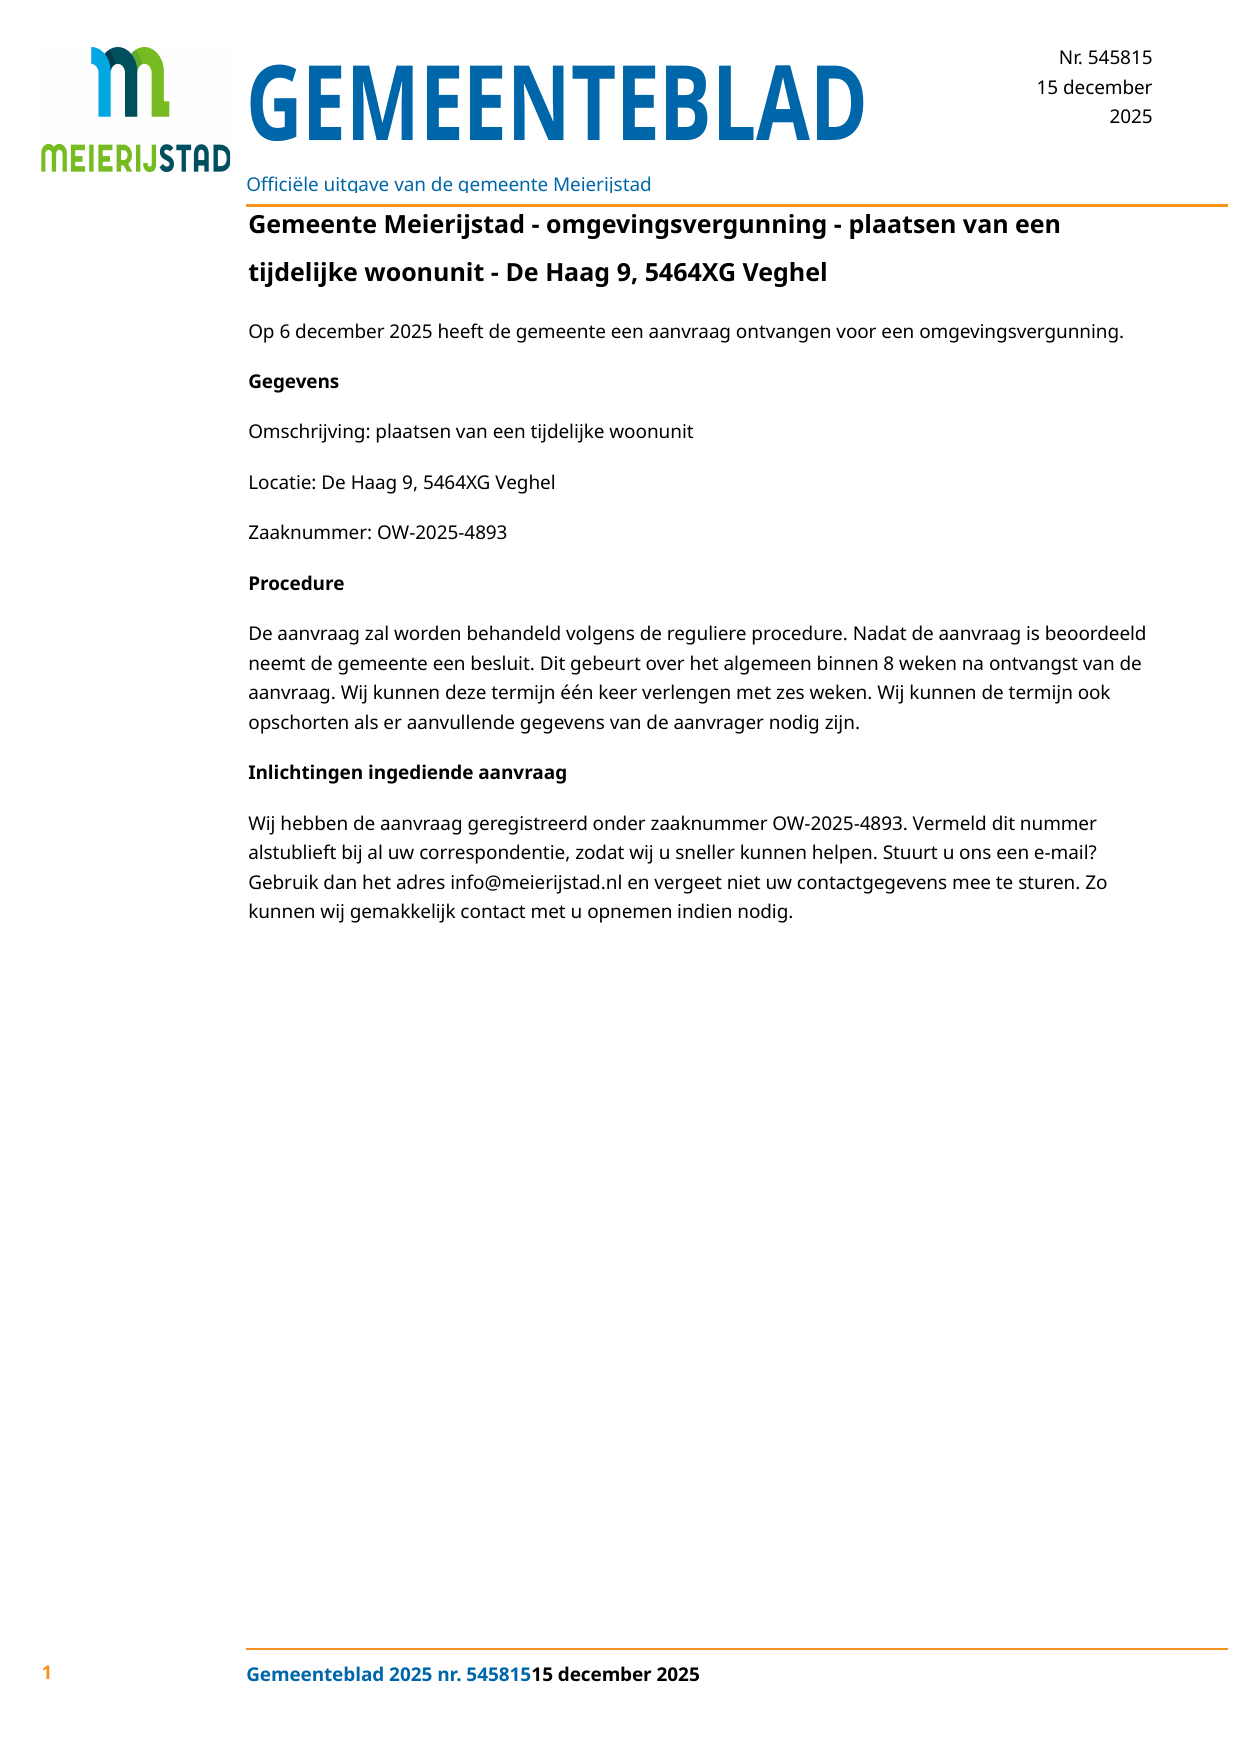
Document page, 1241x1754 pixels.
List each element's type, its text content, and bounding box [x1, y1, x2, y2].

text Omschrijving: plaatsen van een tijdelijke woonunit [248, 419, 1152, 444]
text Gegevens [248, 368, 1152, 394]
picture [41, 47, 231, 172]
text Inlichtingen ingediende aanvraag [248, 759, 1152, 785]
text Procedure [248, 570, 1152, 596]
text Zaaknummer: OW-2025-4893 [248, 519, 1152, 545]
text Locatie: De Haag 9, 5464XG Veghel [248, 469, 1152, 495]
text Wij hebben de aanvraag geregistreerd onder zaaknummer OW-2025-4893. Vermeld dit nummer alstublieft bij al uw correspondentie, zodat wij u sneller kunnen helpen. Stuurt u ons een e-mail? Gebruik dan het adres info@meierijstad.nl en vergeet niet uw contactgegevens mee te sturen. Zo kunnen wij gemakkelijk contact met u opnemen indien nodig. [248, 810, 1152, 924]
text Op 6 december 2025 heeft de gemeente een aanvraag ontvangen voor een omgevingsvergunning. [248, 318, 1152, 344]
text De aanvraag zal worden behandeld volgens de reguliere procedure. Nadat de aanvraag is beoordeeld neemt de gemeente een besluit. Dit gebeurt over het algemeen binnen 8 weken na ontvangst van de aanvraag. Wij kunnen deze termijn één keer verlengen met zes weken. Wij kunnen de termijn ook opschorten als er aanvullende gegevens van de aanvrager nodig zijn. [248, 620, 1152, 735]
text Gemeente Meierijstad - omgevingsvergunning - plaatsen van een tijdelijke woonunit - De Haag 9, 5464XG Veghel [248, 207, 1152, 288]
